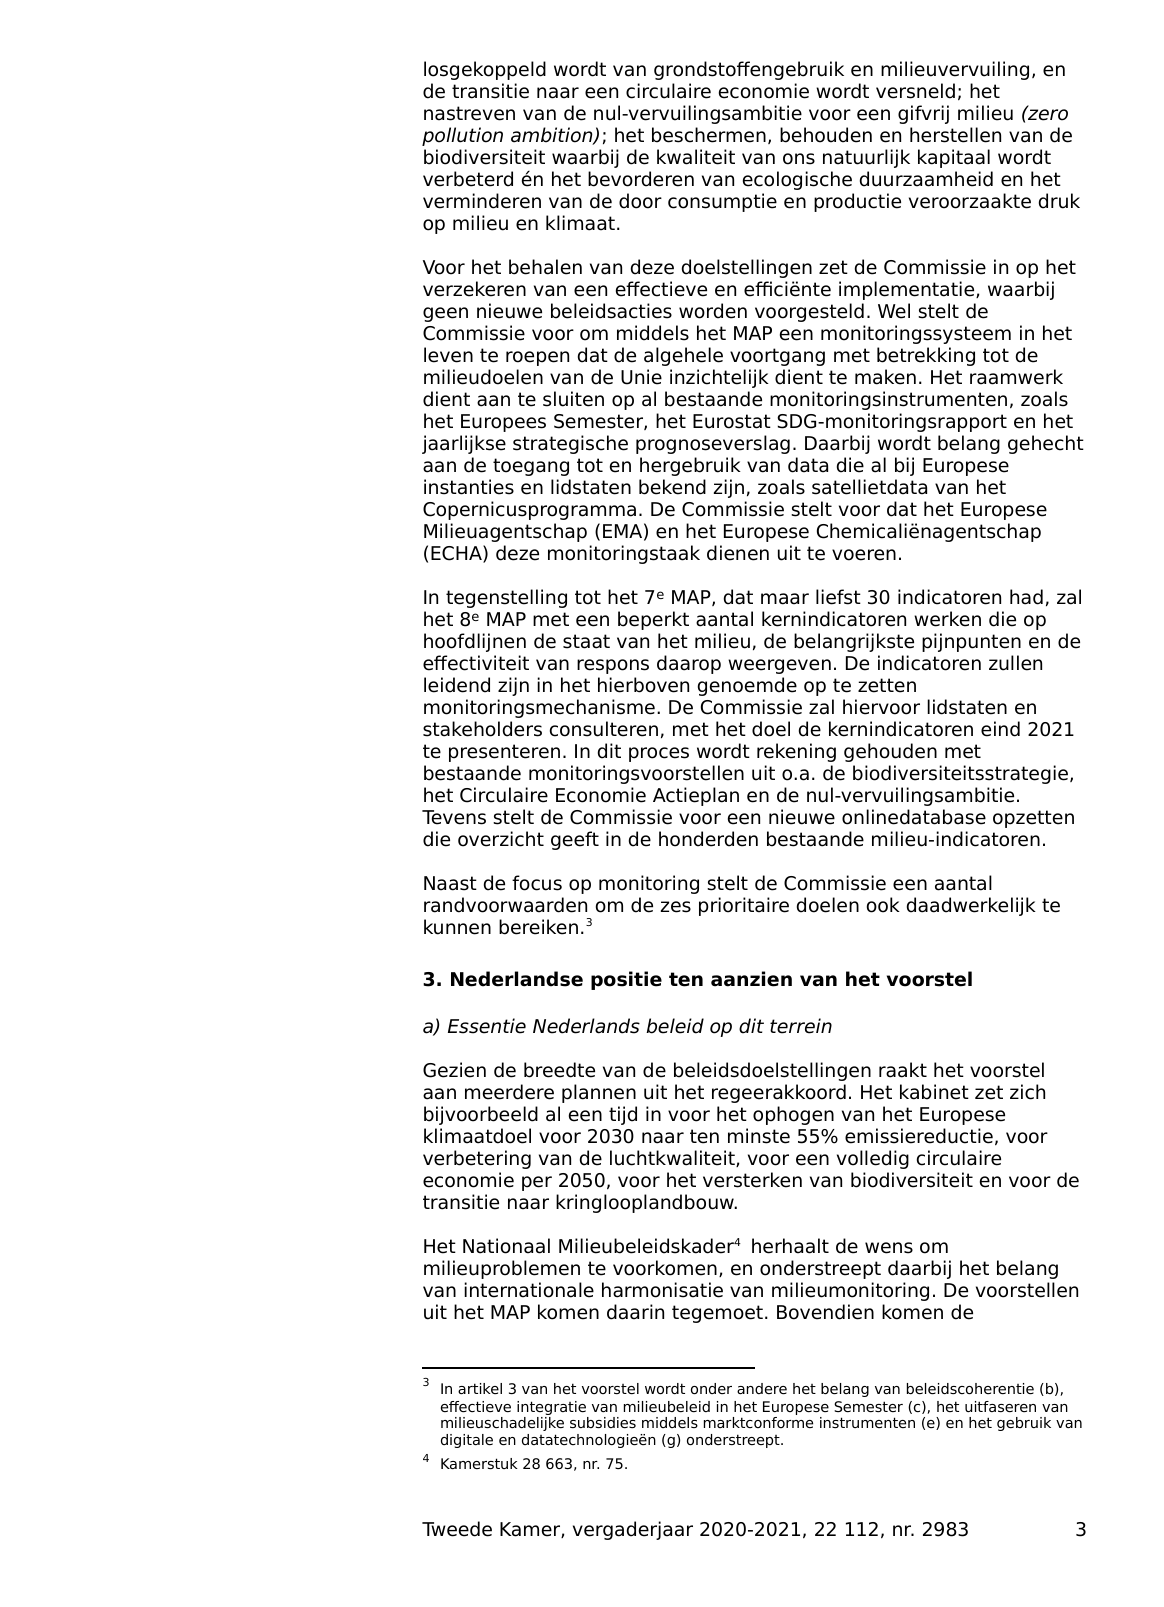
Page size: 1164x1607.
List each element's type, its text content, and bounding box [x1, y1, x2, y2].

text In tegenstelling tot het 7e MAP, dat maar liefst 30 indicatoren had, zal het 8e MAP met een beperkt aantal kernindicatoren werken die op hoofdlijnen de staat van het milieu, de belangrijkste pijnpunten en de effectiviteit van respons daarop weergeven. De indicatoren zullen leidend zijn in het hierboven genoemde op te zetten monitoringsmechanisme. De Commissie zal hiervoor lidstaten en stakeholders consulteren, met het doel de kernindicatoren eind 2021 te presenteren. In dit proces wordt rekening gehouden met bestaande monitoringsvoorstellen uit o.a. de biodiversiteitsstrategie, het Circulaire Economie Actieplan en de nul-vervuilingsambitie. Tevens stelt de Commissie voor een nieuwe onlinedatabase opzetten die overzicht geeft in de honderden bestaande milieu-indicatoren. [422, 587, 1087, 851]
text Voor het behalen van deze doelstellingen zet de Commissie in op het verzekeren van een effectieve en efficiënte implementatie, waarbij geen nieuwe beleidsacties worden voorgesteld. Wel stelt de Commissie voor om middels het MAP een monitoringssysteem in het leven te roepen dat de algehele voortgang met betrekking tot de milieudoelen van de Unie inzichtelijk dient te maken. Het raamwerk dient aan te sluiten op al bestaande monitoringsinstrumenten, zoals het Europees Semester, het Eurostat SDG-monitoringsrapport en het jaarlijkse strategische prognoseverslag. Daarbij wordt belang gehecht aan de toegang tot en hergebruik van data die al bij Europese instanties en lidstaten bekend zijn, zoals satellietdata van het Copernicusprogramma. De Commissie stelt voor dat het Europese Milieuagentschap (EMA) en het Europese Chemicaliënagentschap (ECHA) deze monitoringstaak dienen uit te voeren. [422, 257, 1087, 565]
subtitle 3. Nederlandse positie ten aanzien van het voorstel [422, 969, 1087, 991]
text Kamerstuk 28 663, nr. 75. [422, 1452, 1087, 1474]
text Gezien de breedte van de beleidsdoelstellingen raakt het voorstel aan meerdere plannen uit het regeerakkoord. Het kabinet zet zich bijvoorbeeld al een tijd in voor het ophogen van het Europese klimaatdoel voor 2030 naar ten minste 55% emissiereductie, voor verbetering van de luchtkwaliteit, voor een volledig circulaire economie per 2050, voor het versterken van biodiversiteit en voor de transitie naar kringlooplandbouw. [422, 1060, 1087, 1214]
text losgekoppeld wordt van grondstoffengebruik en milieuvervuiling, en de transitie naar een circulaire economie wordt versneld; het nastreven van de nul-vervuilingsambitie voor een gifvrij milieu (zero pollution ambition); het beschermen, behouden en herstellen van de biodiversiteit waarbij de kwaliteit van ons natuurlijk kapitaal wordt verbeterd én het bevorderen van ecologische duurzaamheid en het verminderen van de door consumptie en productie veroorzaakte druk op milieu en klimaat. [422, 59, 1087, 235]
subtitle a) Essentie Nederlands beleid op dit terrein [422, 1016, 1087, 1038]
text Naast de focus op monitoring stelt de Commissie een aantal randvoorwaarden om de zes prioritaire doelen ook daadwerkelijk te kunnen bereiken. [422, 873, 1087, 939]
text In artikel 3 van het voorstel wordt onder andere het belang van beleidscoherentie (b), effectieve integratie van milieubeleid in het Europese Semester (c), het uitfaseren van milieuschadelijke subsidies middels marktconforme instrumenten (e) en het gebruik van digitale en datatechnologieën (g) onderstreept. [422, 1377, 1087, 1449]
text Het Nationaal Milieubeleidskader herhaalt de wens om milieuproblemen te voorkomen, en onderstreept daarbij het belang van internationale harmonisatie van milieumonitoring. De voorstellen uit het MAP komen daarin tegemoet. Bovendien komen de [422, 1236, 1087, 1324]
